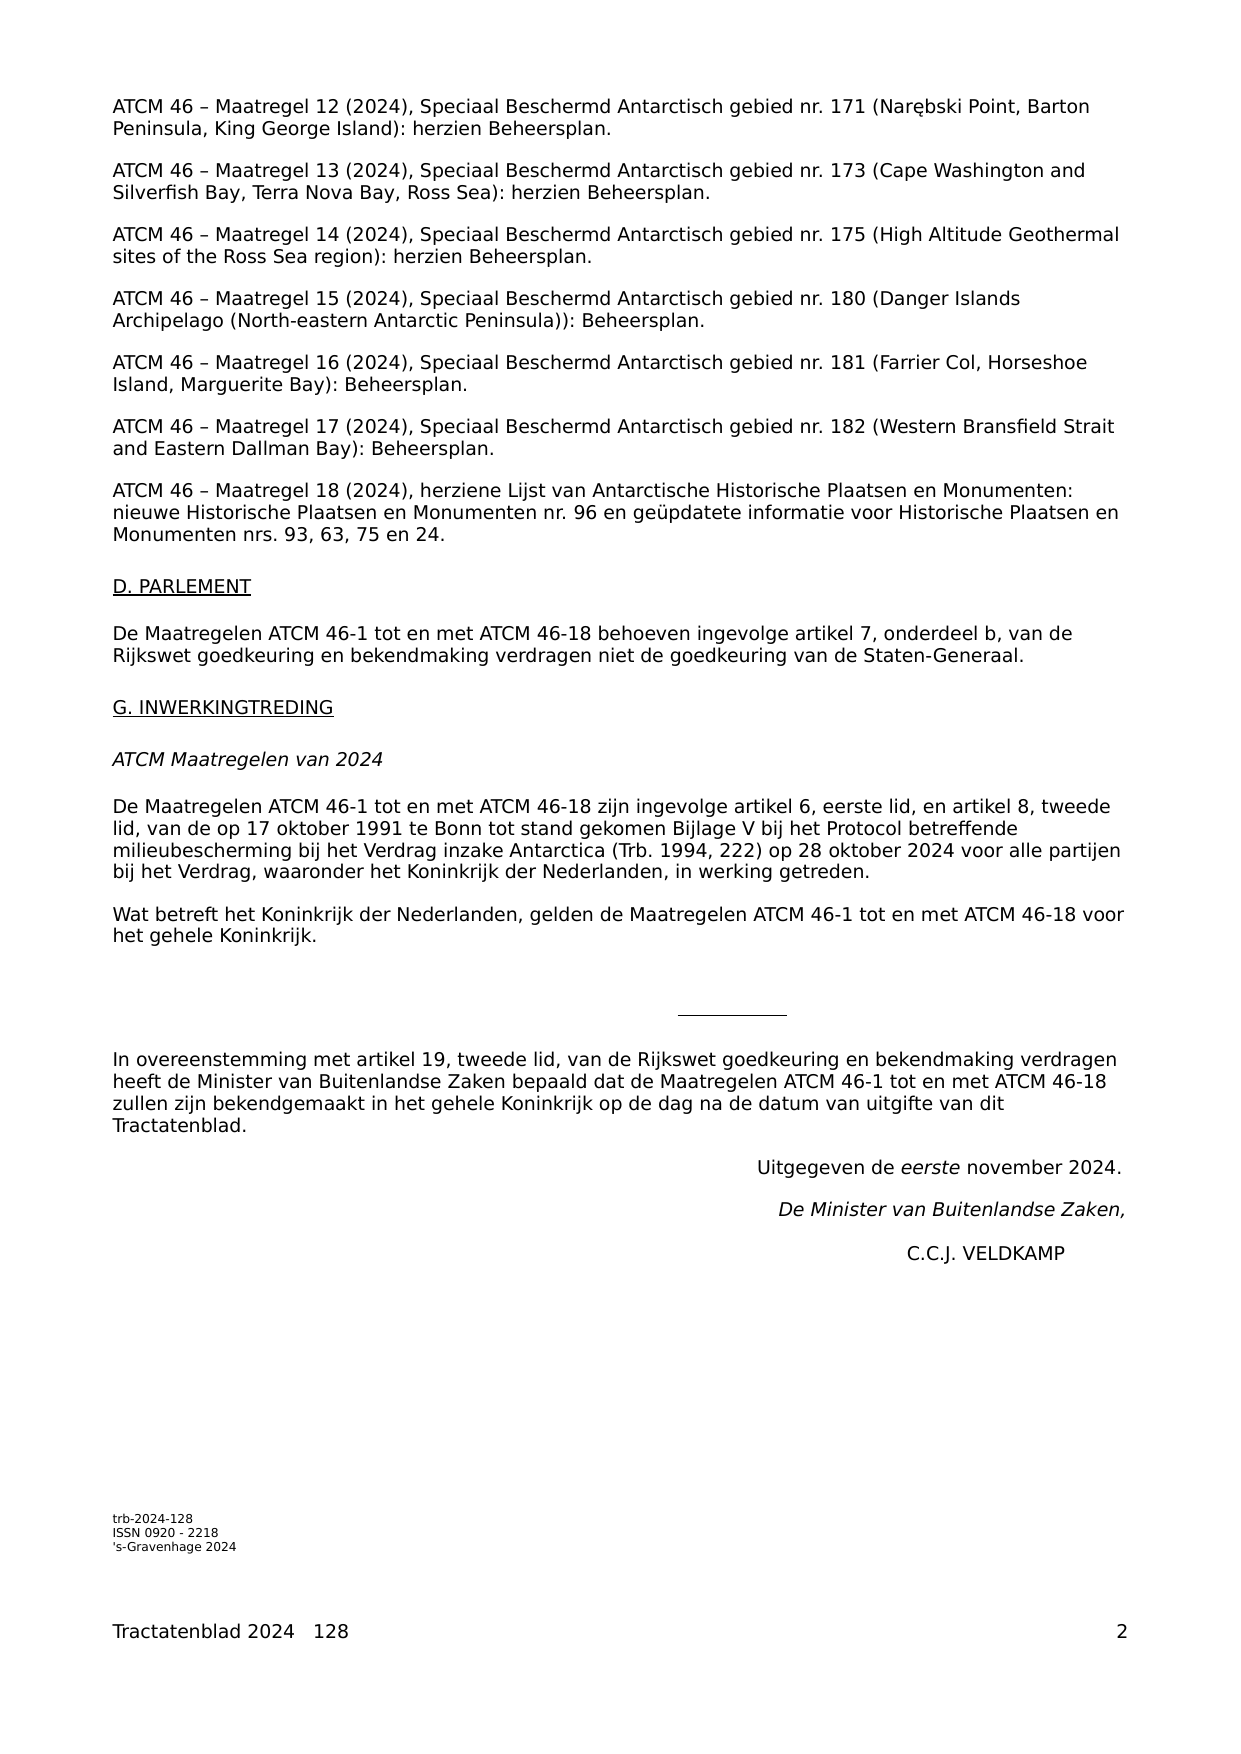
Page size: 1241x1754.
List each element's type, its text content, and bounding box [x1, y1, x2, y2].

text ISSN 0920 - 2218 [112, 1526, 346, 1540]
text ATCM 46 – Maatregel 13 (2024), Speciaal Beschermd Antarctisch gebied nr. 173 (Cape Washington and Silverfish Bay, Terra Nova Bay, Ross Sea): herzien Beheersplan. [112, 160, 1128, 204]
subtitle G. INWERKINGTREDING [112, 697, 1128, 718]
subtitle D. PARLEMENT [112, 576, 1128, 598]
text ATCM 46 – Maatregel 12 (2024), Speciaal Beschermd Antarctisch gebied nr. 171 (Narębski Point, Barton Peninsula, King George Island): herzien Beheersplan. [112, 96, 1128, 140]
text ATCM 46 – Maatregel 17 (2024), Speciaal Beschermd Antarctisch gebied nr. 182 (Western Bransfield Strait and Eastern Dallman Bay): Beheersplan. [112, 416, 1128, 460]
text De Maatregelen ATCM 46-1 tot en met ATCM 46-18 behoeven ingevolge artikel 7, onderdeel b, van de Rijkswet goedkeuring en bekendmaking verdragen niet de goedkeuring van de Staten-Generaal. [112, 623, 1128, 667]
text trb-2024-128 [112, 1512, 346, 1526]
text De Maatregelen ATCM 46-1 tot en met ATCM 46-18 zijn ingevolge artikel 6, eerste lid, en artikel 8, tweede lid, van de op 17 oktober 1991 te Bonn tot stand gekomen Bijlage V bij het Protocol betreffende milieubescherming bij het Verdrag inzake Antarctica (Trb. 1994, 222) op 28 oktober 2024 voor alle partijen bij het Verdrag, waaronder het Koninkrijk der Nederlanden, in werking getreden. [112, 796, 1128, 883]
text ATCM 46 – Maatregel 18 (2024), herziene Lijst van Antarctische Historische Plaatsen en Monumenten: nieuwe Historische Plaatsen en Monumenten nr. 96 en geüpdatete informatie voor Historische Plaatsen en Monumenten nrs. 93, 63, 75 en 24. [112, 480, 1128, 546]
text ATCM 46 – Maatregel 15 (2024), Speciaal Beschermd Antarctisch gebied nr. 180 (Danger Islands Archipelago (North-eastern Antarctic Peninsula)): Beheersplan. [112, 288, 1128, 332]
text ATCM 46 – Maatregel 16 (2024), Speciaal Beschermd Antarctisch gebied nr. 181 (Farrier Col, Horseshoe Island, Marguerite Bay): Beheersplan. [112, 352, 1128, 396]
text De Minister van Buitenlandse Zaken, C.C.J. VELDKAMP [112, 1199, 1128, 1265]
subtitle ATCM Maatregelen van 2024 [112, 748, 1128, 771]
text Wat betreft het Koninkrijk der Nederlanden, gelden de Maatregelen ATCM 46-1 tot en met ATCM 46-18 voor het gehele Koninkrijk. [112, 903, 1128, 947]
text 's-Gravenhage 2024 [112, 1540, 346, 1554]
text In overeenstemming met artikel 19, tweede lid, van de Rijkswet goedkeuring en bekendmaking verdragen heeft de Minister van Buitenlandse Zaken bepaald dat de Maatregelen ATCM 46-1 tot en met ATCM 46-18 zullen zijn bekendgemaakt in het gehele Koninkrijk op de dag na de datum van uitgifte van dit Tractatenblad. [112, 1049, 1128, 1137]
text Uitgegeven de eerste november 2024. [112, 1157, 1128, 1179]
text ATCM 46 – Maatregel 14 (2024), Speciaal Beschermd Antarctisch gebied nr. 175 (High Altitude Geothermal sites of the Ross Sea region): herzien Beheersplan. [112, 224, 1128, 268]
